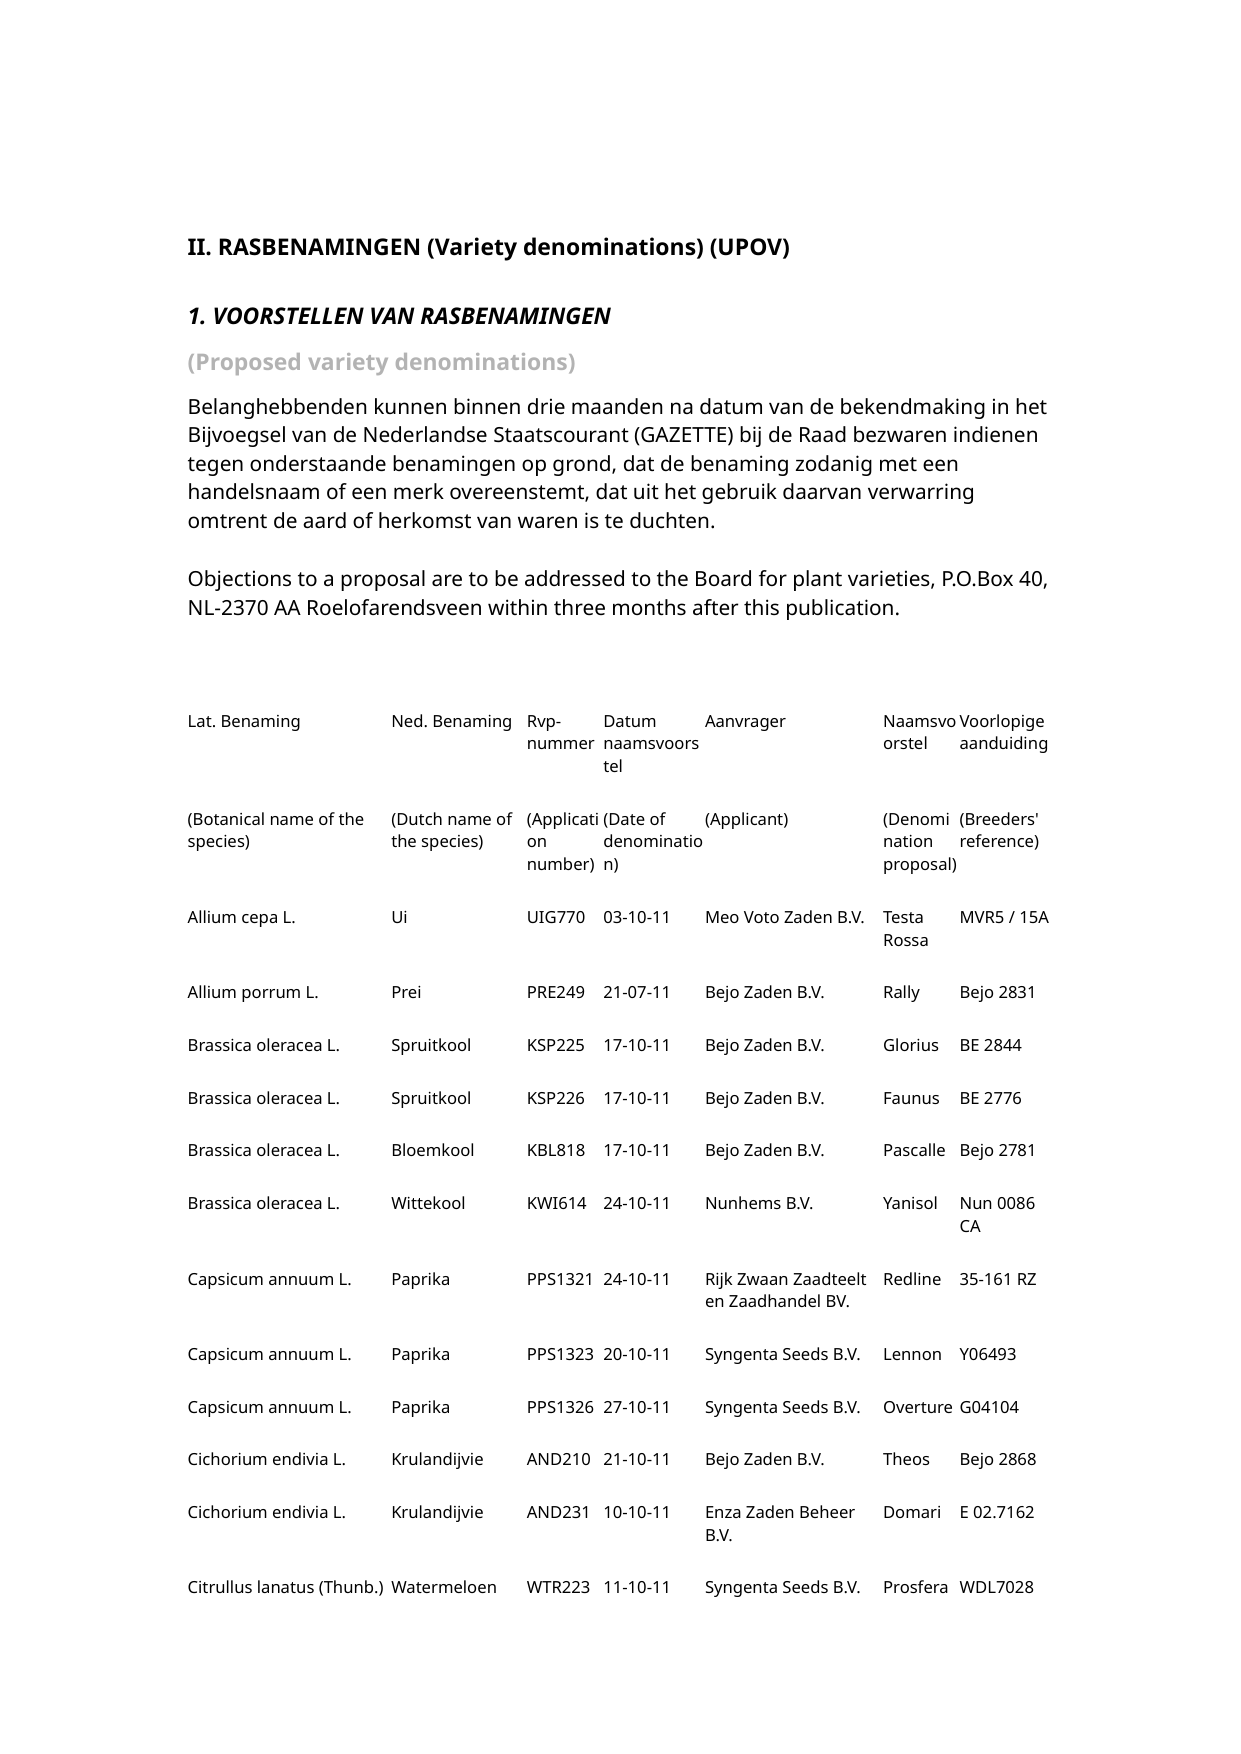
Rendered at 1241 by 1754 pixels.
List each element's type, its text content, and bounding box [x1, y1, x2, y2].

subtitle II. RASBENAMINGEN (Variety denominations) (UPOV) [187, 231, 1053, 262]
table_cell Paprika [391, 1267, 527, 1342]
table_cell Nunhems B.V. [705, 1192, 883, 1267]
table_cell 35-161 RZ [959, 1267, 1053, 1342]
table_cell Ui [391, 905, 527, 981]
table_cell Pascalle [883, 1139, 959, 1192]
table_cell PPS1326 [527, 1395, 603, 1448]
table_cell (Date of denomination) [603, 807, 705, 905]
table_cell Rijk Zwaan Zaadteelt en Zaadhandel BV. [705, 1267, 883, 1342]
table_cell (Dutch name of the species) [391, 807, 527, 905]
table_cell (Denomination proposal) [883, 807, 959, 905]
table_cell Yanisol [883, 1192, 959, 1267]
table_cell PRE249 [527, 981, 603, 1033]
table_cell Bejo 2831 [959, 981, 1053, 1033]
table_cell Redline [883, 1267, 959, 1342]
table_cell (Applicant) [705, 807, 883, 905]
table_cell Capsicum annuum L. [188, 1343, 391, 1395]
table_cell KSP226 [527, 1086, 603, 1139]
table_header Ned. Benaming [391, 709, 527, 807]
table_cell KWI614 [527, 1192, 603, 1267]
table_cell Overture [883, 1395, 959, 1448]
table_cell KBL818 [527, 1139, 603, 1192]
table_cell Syngenta Seeds B.V. [705, 1395, 883, 1448]
table_cell Prei [391, 981, 527, 1033]
table_cell Wittekool [391, 1192, 527, 1267]
table_cell Faunus [883, 1086, 959, 1139]
table_cell Brassica oleracea L. [188, 1086, 391, 1139]
table_cell 11-10-11 [603, 1576, 705, 1599]
table_cell 21-10-11 [603, 1448, 705, 1501]
table_cell Paprika [391, 1343, 527, 1395]
table_cell Bejo Zaden B.V. [705, 981, 883, 1033]
table_cell PPS1321 [527, 1267, 603, 1342]
table_cell Bejo Zaden B.V. [705, 1086, 883, 1139]
table_cell Brassica oleracea L. [188, 1192, 391, 1267]
table_cell 03-10-11 [603, 905, 705, 981]
table_cell Cichorium endivia L. [188, 1448, 391, 1501]
table_cell BE 2776 [959, 1086, 1053, 1139]
table_header Rvp-nummer [527, 709, 603, 807]
table_cell (Application number) [527, 807, 603, 905]
table_header Lat. Benaming [188, 709, 391, 807]
table_cell Syngenta Seeds B.V. [705, 1343, 883, 1395]
table_header Naamsvoorstel [883, 709, 959, 807]
table_cell E 02.7162 [959, 1501, 1053, 1576]
text Objections to a proposal are to be addressed to the Board for plant varieties, P.O.Box 40, NL-2370 AA Roelofarendsveen within three months after this publication. [187, 564, 1053, 621]
table_cell BE 2844 [959, 1034, 1053, 1086]
table_cell Krulandijvie [391, 1501, 527, 1576]
table_cell AND231 [527, 1501, 603, 1576]
table_cell 17-10-11 [603, 1086, 705, 1139]
table_cell Capsicum annuum L. [188, 1267, 391, 1342]
table_cell Bejo 2781 [959, 1139, 1053, 1192]
table_cell Cichorium endivia L. [188, 1501, 391, 1576]
table_cell 24-10-11 [603, 1192, 705, 1267]
table_cell Prosfera [883, 1576, 959, 1599]
table_cell Syngenta Seeds B.V. [705, 1576, 883, 1599]
text (Proposed variety denominations) [187, 346, 1053, 377]
table_header Aanvrager [705, 709, 883, 807]
table_cell Nun 0086 CA [959, 1192, 1053, 1267]
table_cell Bejo Zaden B.V. [705, 1139, 883, 1192]
table_cell Brassica oleracea L. [188, 1139, 391, 1192]
table_cell 24-10-11 [603, 1267, 705, 1342]
table_cell 10-10-11 [603, 1501, 705, 1576]
table_cell Watermeloen [391, 1576, 527, 1599]
table_cell Bejo Zaden B.V. [705, 1448, 883, 1501]
table_cell Meo Voto Zaden B.V. [705, 905, 883, 981]
table_cell MVR5 / 15A [959, 905, 1053, 981]
table_cell (Botanical name of the species) [188, 807, 391, 905]
table_cell 17-10-11 [603, 1139, 705, 1192]
table_cell Lennon [883, 1343, 959, 1395]
table_cell Citrullus lanatus (Thunb.) [188, 1576, 391, 1599]
table_cell AND210 [527, 1448, 603, 1501]
table_cell Spruitkool [391, 1086, 527, 1139]
text Belanghebbenden kunnen binnen drie maanden na datum van de bekendmaking in het Bijvoegsel van de Nederlandse Staatscourant (GAZETTE) bij de Raad bezwaren indienen tegen onderstaande benamingen op grond, dat de benaming zodanig met een handelsnaam of een merk overeenstemt, dat uit het gebruik daarvan verwarring omtrent de aard of herkomst van waren is te duchten. [187, 392, 1053, 534]
table_cell WDL7028 [959, 1576, 1053, 1599]
table_cell 27-10-11 [603, 1395, 705, 1448]
table_cell G04104 [959, 1395, 1053, 1448]
table_cell Allium cepa L. [188, 905, 391, 981]
table_cell Spruitkool [391, 1034, 527, 1086]
table_cell Capsicum annuum L. [188, 1395, 391, 1448]
table_cell Testa Rossa [883, 905, 959, 981]
table_cell 21-07-11 [603, 981, 705, 1033]
subtitle 1. VOORSTELLEN VAN RASBENAMINGEN [187, 300, 1053, 331]
table_cell Bejo Zaden B.V. [705, 1034, 883, 1086]
table_cell Rally [883, 981, 959, 1033]
table_cell Allium porrum L. [188, 981, 391, 1033]
table_cell Glorius [883, 1034, 959, 1086]
table_cell UIG770 [527, 905, 603, 981]
table_cell Paprika [391, 1395, 527, 1448]
table_cell Bejo 2868 [959, 1448, 1053, 1501]
table_cell 17-10-11 [603, 1034, 705, 1086]
table_cell 20-10-11 [603, 1343, 705, 1395]
table_cell Brassica oleracea L. [188, 1034, 391, 1086]
table_cell Krulandijvie [391, 1448, 527, 1501]
table_cell Y06493 [959, 1343, 1053, 1395]
table_cell Bloemkool [391, 1139, 527, 1192]
table_cell WTR223 [527, 1576, 603, 1599]
table_cell Domari [883, 1501, 959, 1576]
table_cell Enza Zaden Beheer B.V. [705, 1501, 883, 1576]
table_cell KSP225 [527, 1034, 603, 1086]
table_cell (Breeders' reference) [959, 807, 1053, 905]
table_cell Theos [883, 1448, 959, 1501]
table_header Datum naamsvoorstel [603, 709, 705, 807]
table_header Voorlopige aanduiding [959, 709, 1053, 807]
table_cell PPS1323 [527, 1343, 603, 1395]
